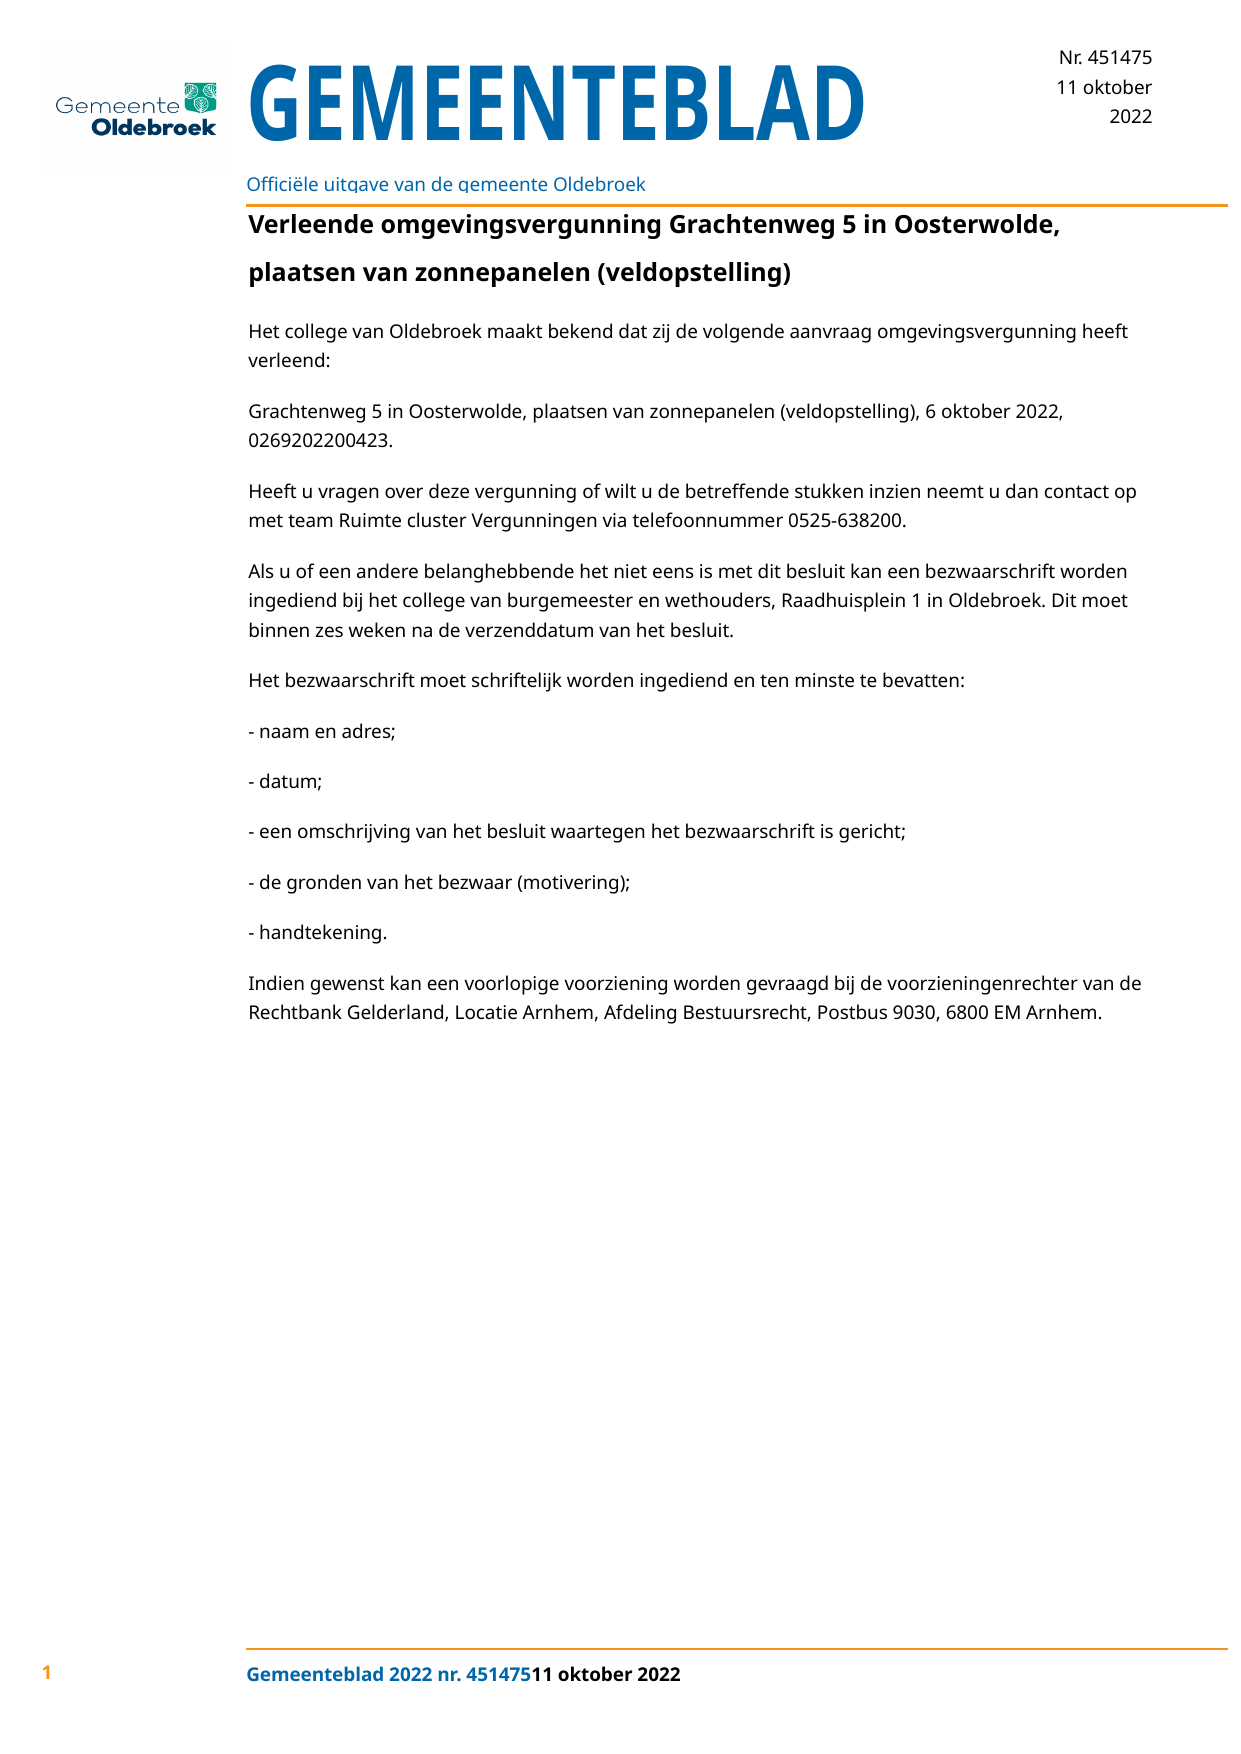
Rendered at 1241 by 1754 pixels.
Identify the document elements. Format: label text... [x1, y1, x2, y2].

text - datum; [248, 768, 1152, 794]
text Het college van Oldebroek maakt bekend dat zij de volgende aanvraag omgevingsvergunning heeft verleend: [248, 318, 1152, 373]
text Als u of een andere belanghebbende het niet eens is met dit besluit kan een bezwaarschrift worden ingediend bij het college van burgemeester en wethouders, Raadhuisplein 1 in Oldebroek. Dit moet binnen zes weken na de verzenddatum van het besluit. [248, 558, 1152, 643]
text Verleende omgevingsvergunning Grachtenweg 5 in Oosterwolde, plaatsen van zonnepanelen (veldopstelling) [248, 207, 1152, 288]
text Indien gewenst kan een voorlopige voorziening worden gevraagd bij de voorzieningenrechter van de Rechtbank Gelderland, Locatie Arnhem, Afdeling Bestuursrecht, Postbus 9030, 6800 EM Arnhem. [248, 970, 1152, 1025]
text Het bezwaarschrift moet schriftelijk worden ingediend en ten minste te bevatten: [248, 667, 1152, 693]
text - handtekening. [248, 919, 1152, 945]
text Heeft u vragen over deze vergunning of wilt u de betreffende stukken inzien neemt u dan contact op met team Ruimte cluster Vergunningen via telefoonnummer 0525-638200. [248, 478, 1152, 533]
picture [41, 47, 231, 172]
text Grachtenweg 5 in Oosterwolde, plaatsen van zonnepanelen (veldopstelling), 6 oktober 2022, 0269202200423. [248, 398, 1152, 453]
text - naam en adres; [248, 718, 1152, 744]
text - de gronden van het bezwaar (motivering); [248, 869, 1152, 895]
text - een omschrijving van het besluit waartegen het bezwaarschrift is gericht; [248, 819, 1152, 844]
